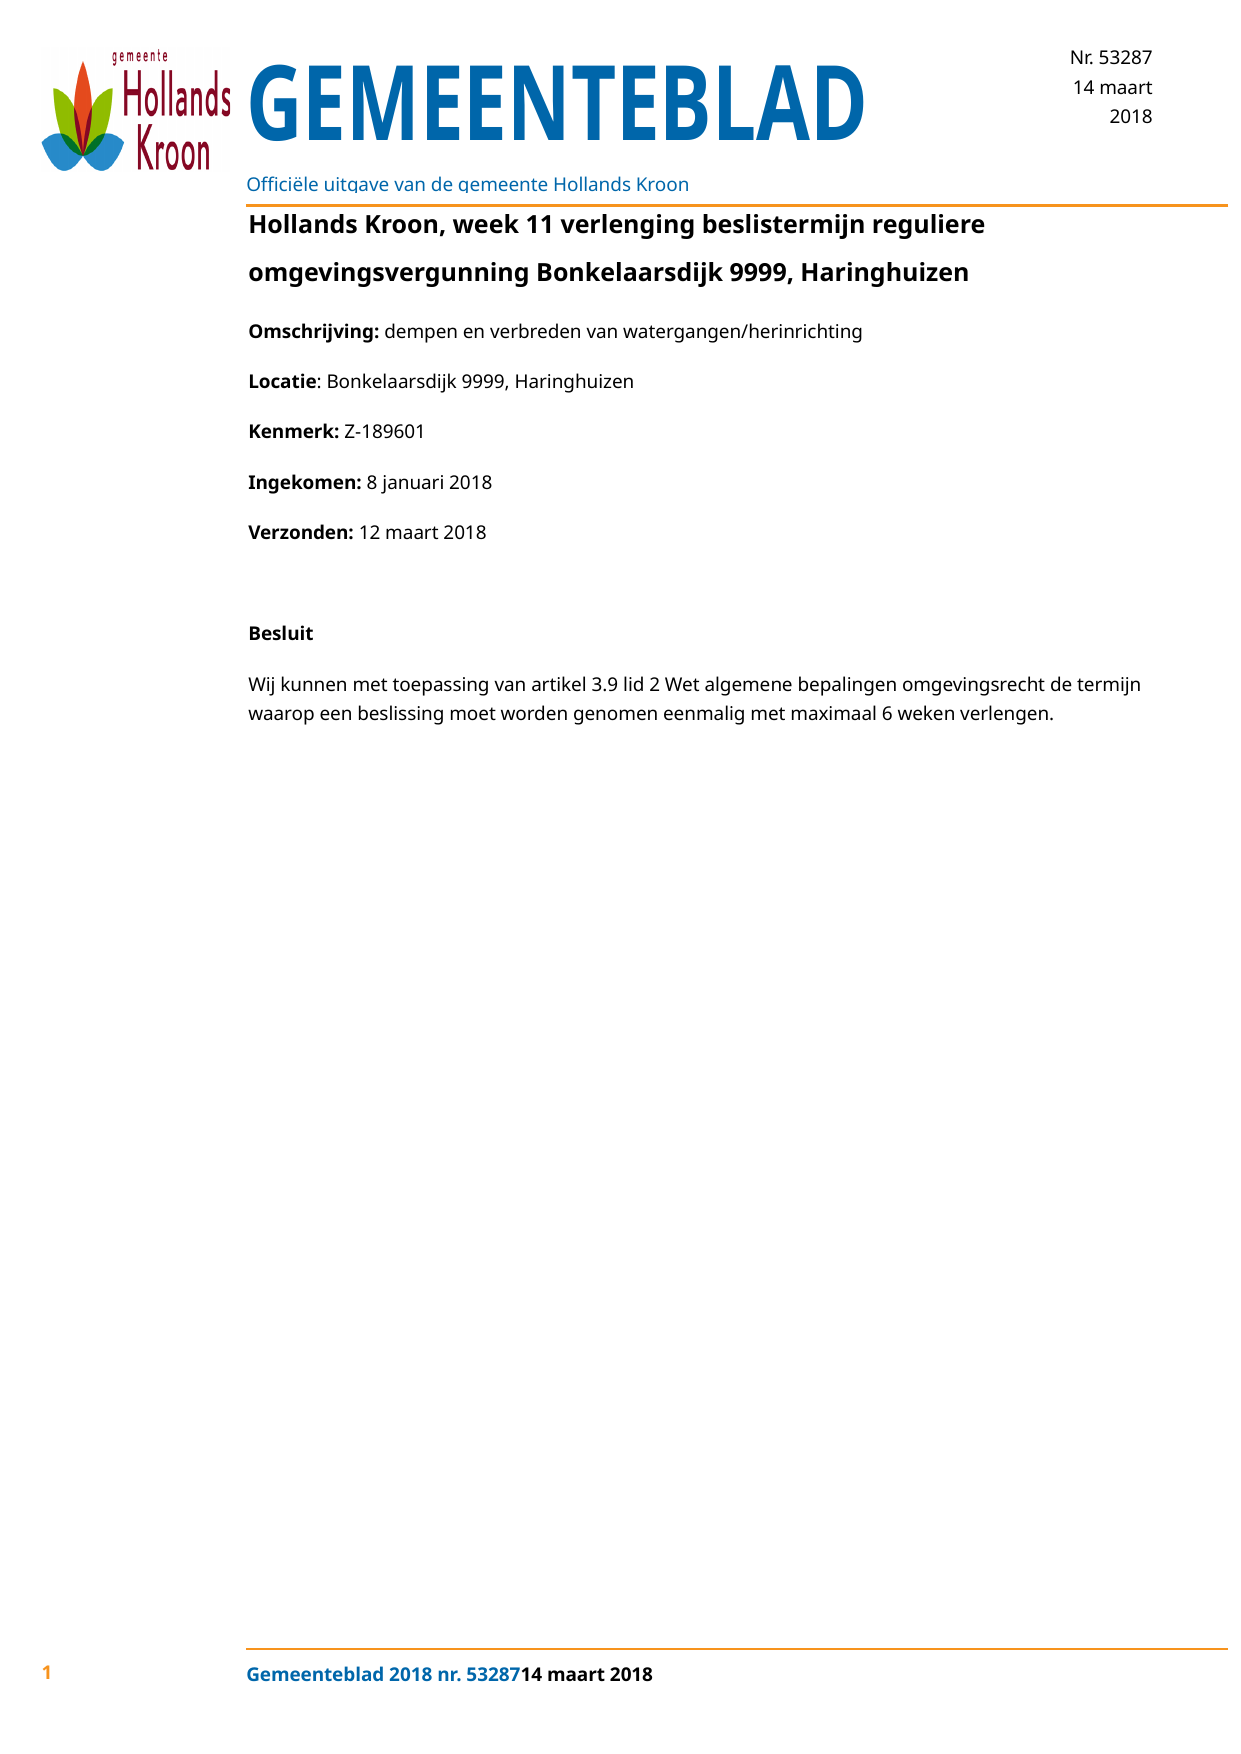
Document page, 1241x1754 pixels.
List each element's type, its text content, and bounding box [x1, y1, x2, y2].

text Verzonden: 12 maart 2018 [248, 519, 1152, 545]
text Kenmerk: Z-189601 [248, 419, 1152, 444]
picture [41, 47, 231, 172]
text Ingekomen: 8 januari 2018 [248, 469, 1152, 495]
text Besluit [248, 620, 1152, 646]
text Hollands Kroon, week 11 verlenging beslistermijn reguliere omgevingsvergunning Bonkelaarsdijk 9999, Haringhuizen [248, 207, 1152, 288]
text Locatie: Bonkelaarsdijk 9999, Haringhuizen [248, 368, 1152, 394]
text Omschrijving: dempen en verbreden van watergangen/herinrichting [248, 318, 1152, 344]
text Wij kunnen met toepassing van artikel 3.9 lid 2 Wet algemene bepalingen omgevingsrecht de termijn waarop een beslissing moet worden genomen eenmalig met maximaal 6 weken verlengen. [248, 671, 1152, 726]
